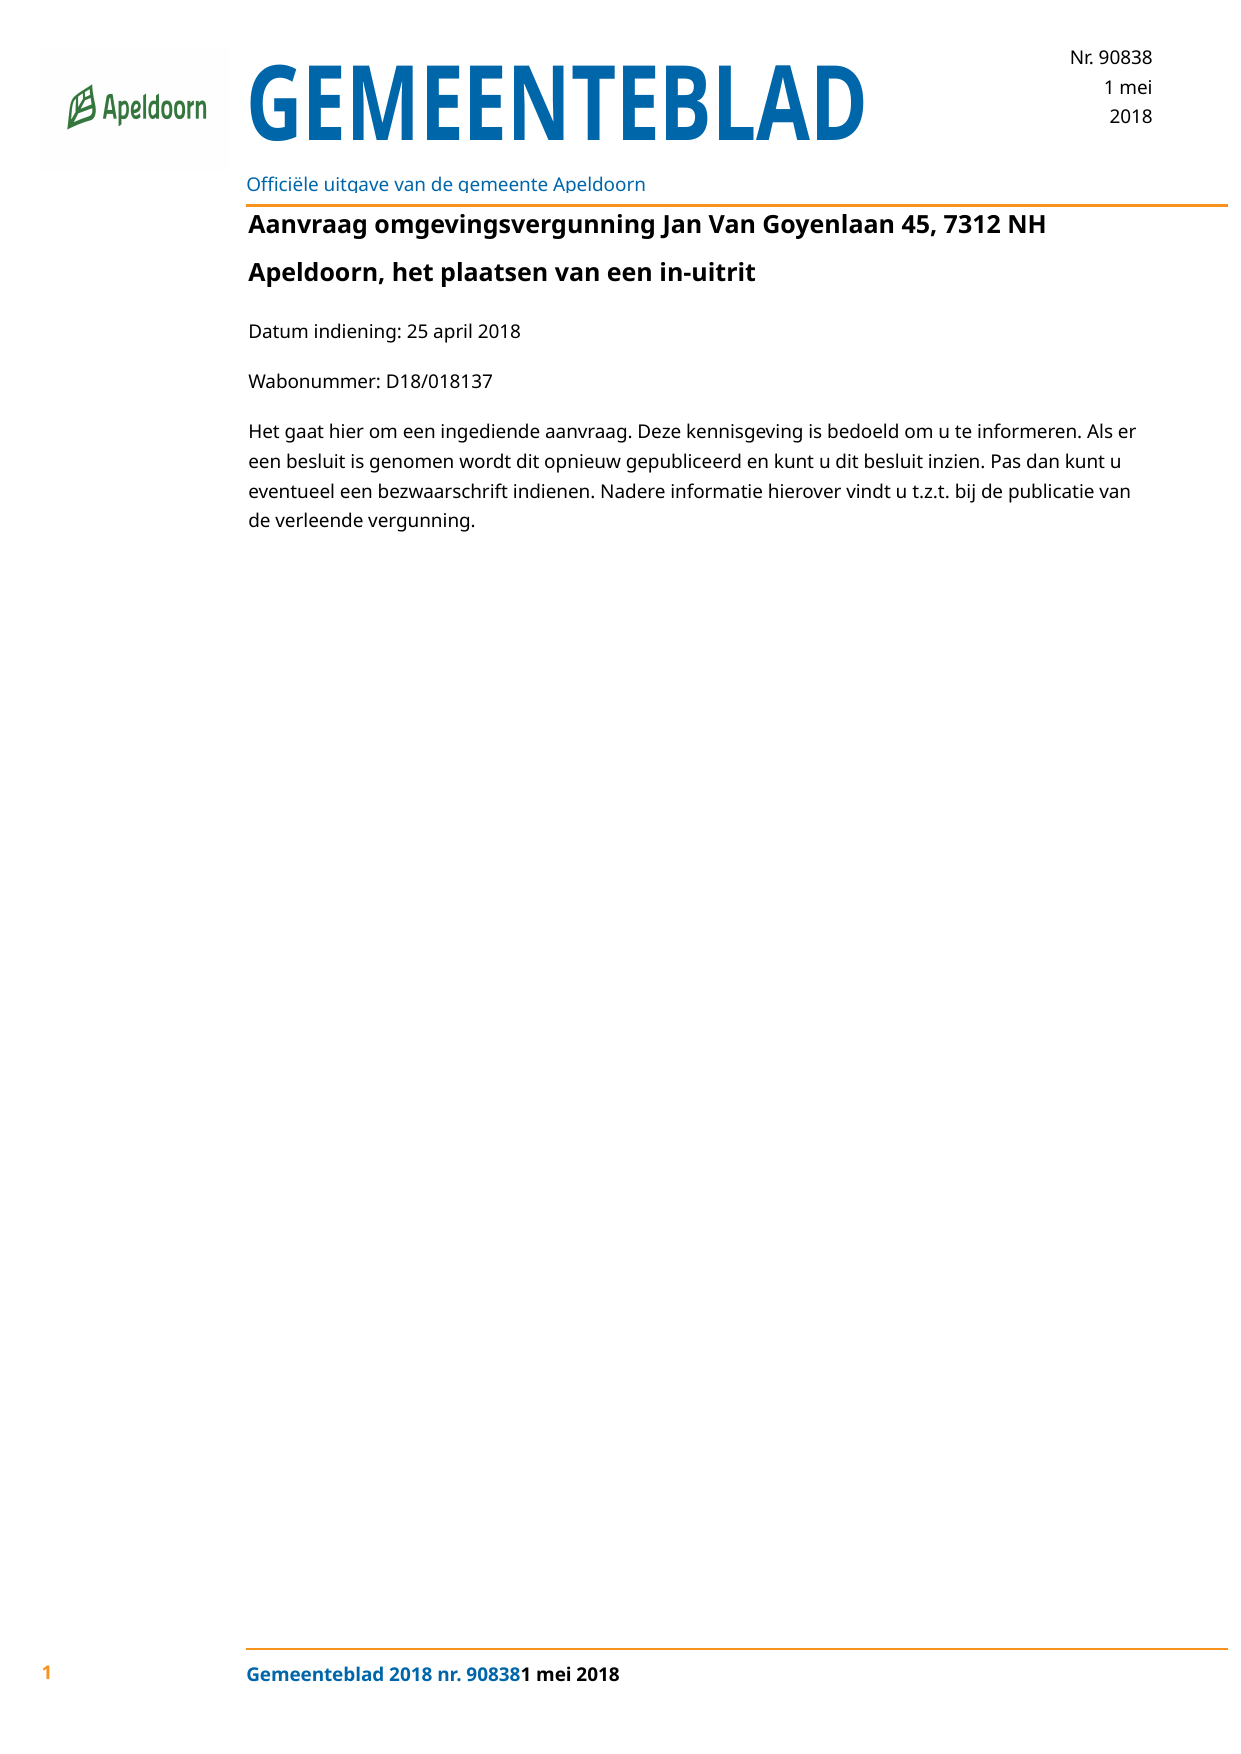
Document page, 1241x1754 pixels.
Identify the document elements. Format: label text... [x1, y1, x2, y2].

picture [41, 47, 231, 172]
text Datum indiening: 25 april 2018 [248, 318, 1152, 344]
text Aanvraag omgevingsvergunning Jan Van Goyenlaan 45, 7312 NH Apeldoorn, het plaatsen van een in-uitrit [248, 207, 1152, 288]
text Wabonummer: D18/018137 [248, 368, 1152, 394]
text Het gaat hier om een ingediende aanvraag. Deze kennisgeving is bedoeld om u te informeren. Als er een besluit is genomen wordt dit opnieuw gepubliceerd en kunt u dit besluit inzien. Pas dan kunt u eventueel een bezwaarschrift indienen. Nadere informatie hierover vindt u t.z.t. bij de publicatie van de verleende vergunning. [248, 419, 1152, 533]
